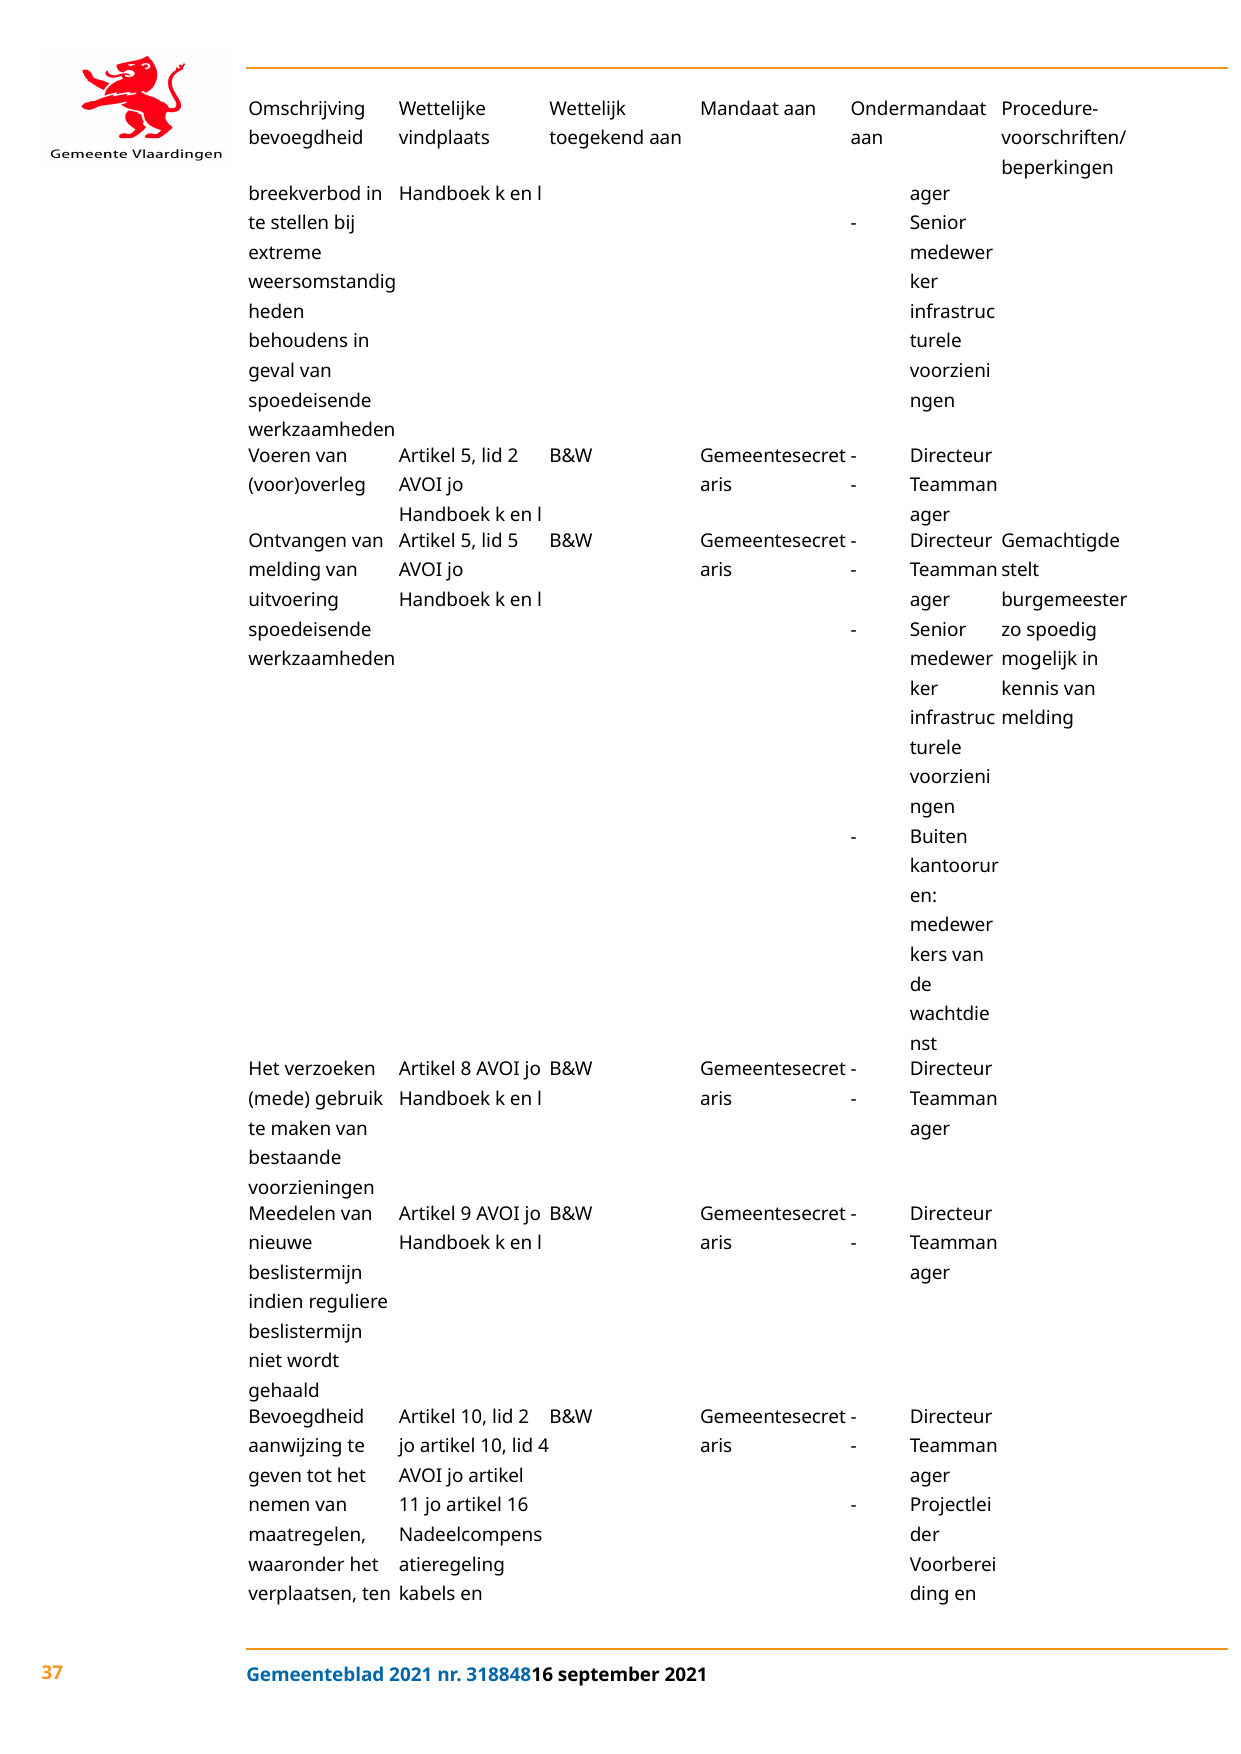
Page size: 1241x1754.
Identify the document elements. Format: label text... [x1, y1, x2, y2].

table_cell B&W [549, 442, 700, 527]
table_cell [1001, 180, 1152, 442]
table_cell breekverbod in te stellen bij extreme weersomstandigheden behoudens in geval van spoedeisende werkzaamheden [248, 180, 398, 442]
table_cell Artikel 10, lid 2 jo artikel 10, lid 4 AVOI jo artikel 11 jo artikel 16 Nadeelcompensatieregeling kabels en [399, 1403, 549, 1606]
table_cell Gemeentesecretaris [700, 1403, 850, 1606]
table_header Ondermandaat aan [850, 95, 1001, 180]
table_cell ager Senior medewerker infrastructurele voorzieningen [850, 180, 1001, 442]
table_header Wettelijke vindplaats [399, 95, 549, 180]
table_header Mandaat aan [700, 95, 850, 180]
table_cell [1001, 442, 1152, 527]
table_cell Directeur Teammanager Senior medewerker infrastructurele voorzieningen Buiten kantooruren: medewerkers van de wachtdienst [850, 527, 1001, 1056]
table_header Procedure-voorschriften/beperkingen [1001, 95, 1152, 180]
table_cell [700, 180, 850, 442]
table_cell Directeur Teammanager [850, 442, 1001, 527]
table_cell Artikel 5, lid 2 AVOI jo Handboek k en l [399, 442, 549, 527]
table_cell Directeur Teammanager Projectleider Voorbereiding en [850, 1403, 1001, 1606]
table_cell Gemeentesecretaris [700, 1200, 850, 1403]
table_header Omschrijving bevoegdheid [248, 95, 398, 180]
table_cell Bevoegdheid aanwijzing te geven tot het nemen van maatregelen, waaronder het verplaatsen, ten [248, 1403, 398, 1606]
table_cell Voeren van (voor)overleg [248, 442, 398, 527]
table_cell B&W [549, 527, 700, 1056]
table_cell Gemeentesecretaris [700, 442, 850, 527]
table_cell Artikel 9 AVOI jo Handboek k en l [399, 1200, 549, 1403]
table_cell [1001, 1403, 1152, 1606]
table_cell Gemachtigde stelt burgemeester zo spoedig mogelijk in kennis van melding [1001, 527, 1152, 1056]
table_cell Directeur Teammanager [850, 1200, 1001, 1403]
table_cell Gemeentesecretaris [700, 527, 850, 1056]
table_cell [549, 180, 700, 442]
table_header Wettelijk toegekend aan [549, 95, 700, 180]
table_cell B&W [549, 1056, 700, 1200]
table_cell Het verzoeken (mede) gebruik te maken van bestaande voorzieningen [248, 1056, 398, 1200]
table_cell B&W [549, 1200, 700, 1403]
table_cell [1001, 1056, 1152, 1200]
table_cell Ontvangen van melding van uitvoering spoedeisende werkzaamheden [248, 527, 398, 1056]
table_cell [1001, 1200, 1152, 1403]
table_cell Gemeentesecretaris [700, 1056, 850, 1200]
picture [41, 47, 231, 172]
table_cell B&W [549, 1403, 700, 1606]
table_cell Handboek k en l [399, 180, 549, 442]
table_cell Artikel 8 AVOI jo Handboek k en l [399, 1056, 549, 1200]
table_cell Directeur Teammanager [850, 1056, 1001, 1200]
table_cell Meedelen van nieuwe beslistermijn indien reguliere beslistermijn niet wordt gehaald [248, 1200, 398, 1403]
table_cell Artikel 5, lid 5 AVOI jo Handboek k en l [399, 527, 549, 1056]
